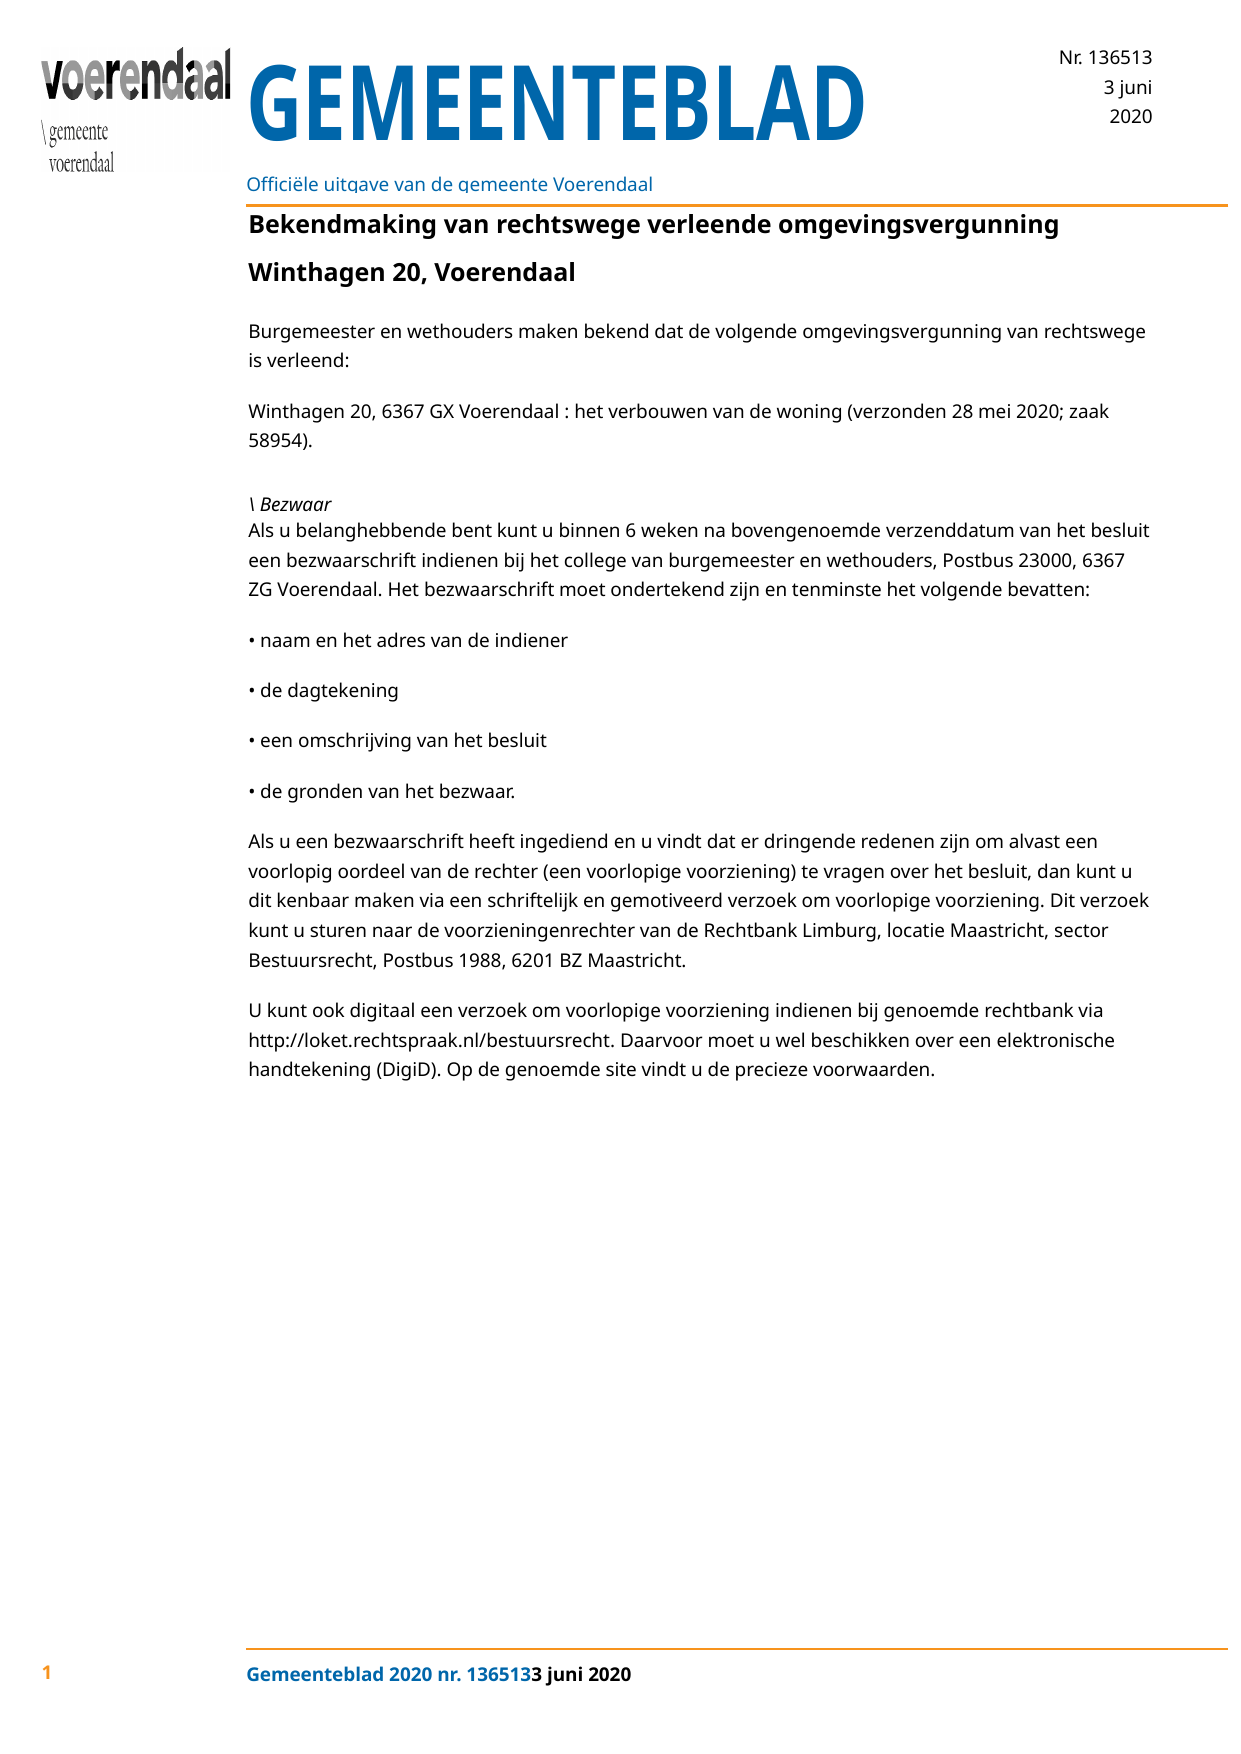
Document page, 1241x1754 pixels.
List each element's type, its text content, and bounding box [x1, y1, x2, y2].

text • de dagtekening [248, 677, 1152, 703]
text Als u een bezwaarschrift heeft ingediend en u vindt dat er dringende redenen zijn om alvast een voorlopig oordeel van de rechter (een voorlopige voorziening) te vragen over het besluit, dan kunt u dit kenbaar maken via een schriftelijk en gemotiveerd verzoek om voorlopige voorziening. Dit verzoek kunt u sturen naar de voorzieningenrechter van de Rechtbank Limburg, locatie Maastricht, sector Bestuursrecht, Postbus 1988, 6201 BZ Maastricht. [248, 828, 1152, 972]
text • naam en het adres van de indiener [248, 627, 1152, 652]
text Burgemeester en wethouders maken bekend dat de volgende omgevingsvergunning van rechtswege is verleend: [248, 318, 1152, 373]
text Als u belanghebbende bent kunt u binnen 6 weken na bovengenoemde verzenddatum van het besluit een bezwaarschrift indienen bij het college van burgemeester en wethouders, Postbus 23000, 6367 ZG Voerendaal. Het bezwaarschrift moet ondertekend zijn en tenminste het volgende bevatten: [248, 517, 1152, 602]
text U kunt ook digitaal een verzoek om voorlopige voorziening indienen bij genoemde rechtbank via http://loket.rechtspraak.nl/bestuursrecht. Daarvoor moet u wel beschikken over een elektronische handtekening (DigiD). Op de genoemde site vindt u de precieze voorwaarden. [248, 997, 1152, 1082]
text • de gronden van het bezwaar. [248, 778, 1152, 804]
picture [41, 47, 231, 172]
text • een omschrijving van het besluit [248, 728, 1152, 753]
text Winthagen 20, 6367 GX Voerendaal : het verbouwen van de woning (verzonden 28 mei 2020; zaak 58954). [248, 398, 1152, 453]
text Bekendmaking van rechtswege verleende omgevingsvergunning Winthagen 20, Voerendaal [248, 207, 1152, 288]
text \ Bezwaar [248, 491, 1152, 517]
